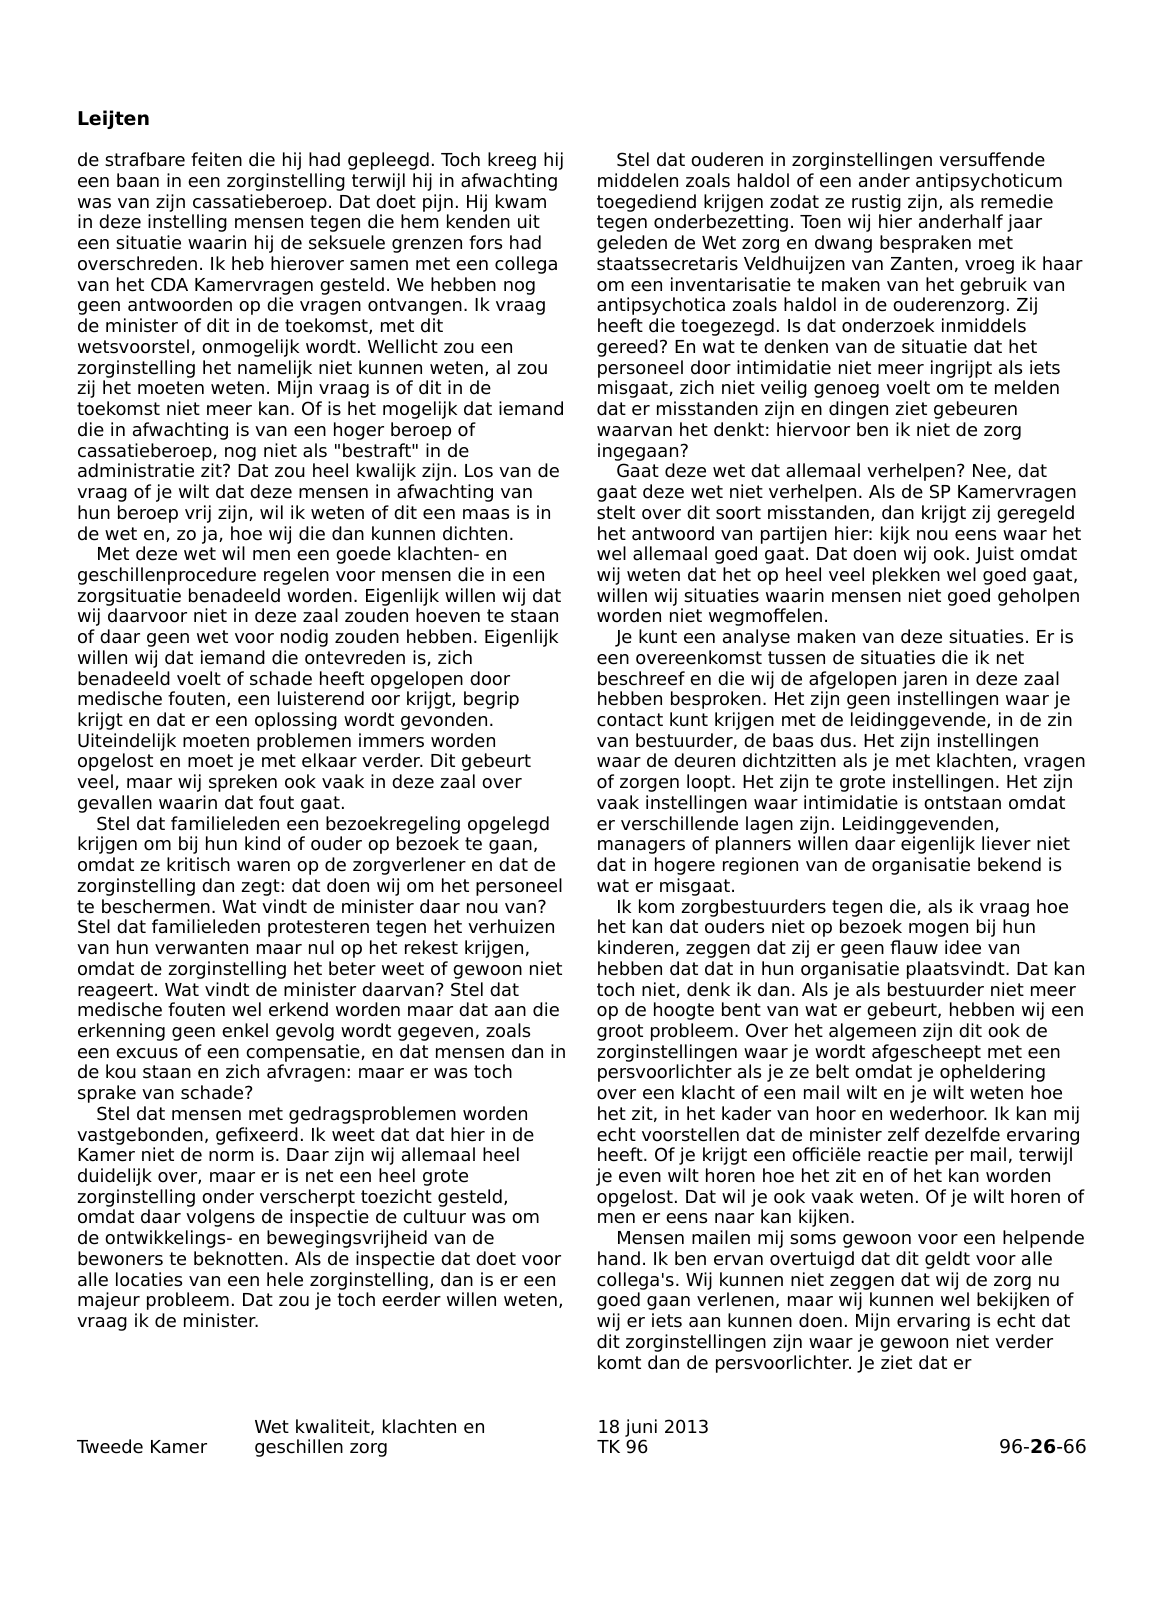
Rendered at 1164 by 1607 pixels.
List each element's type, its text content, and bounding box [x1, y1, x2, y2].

text de strafbare feiten die hij had gepleegd. Toch kreeg hij een baan in een zorginstelling terwijl hij in afwachting was van zijn cassatieberoep. Dat doet pijn. Hij kwam in deze instelling mensen tegen die hem kenden uit een situatie waarin hij de seksuele grenzen fors had overschreden. Ik heb hierover samen met een collega van het CDA Kamervragen gesteld. We hebben nog geen antwoorden op die vragen ontvangen. Ik vraag de minister of dit in de toekomst, met dit wetsvoorstel, onmogelijk wordt. Wellicht zou een zorginstelling het namelijk niet kunnen weten, al zou zij het moeten weten. Mijn vraag is of dit in de toekomst niet meer kan. Of is het mogelijk dat iemand die in afwachting is van een hoger beroep of cassatieberoep, nog niet als "bestraft" in de administratie zit? Dat zou heel kwalijk zijn. Los van de vraag of je wilt dat deze mensen in afwachting van hun beroep vrij zijn, wil ik weten of dit een maas is in de wet en, zo ja, hoe wij die dan kunnen dichten. [77, 150, 567, 544]
text Stel dat ouderen in zorginstellingen versuffende middelen zoals haldol of een ander antipsychoticum toegediend krijgen zodat ze rustig zijn, als remedie tegen onderbezetting. Toen wij hier anderhalf jaar geleden de Wet zorg en dwang bespraken met staatssecretaris Veldhuijzen van Zanten, vroeg ik haar om een inventarisatie te maken van het gebruik van antipsychotica zoals haldol in de ouderenzorg. Zij heeft die toegezegd. Is dat onderzoek inmiddels gereed? En wat te denken van de situatie dat het personeel door intimidatie niet meer ingrijpt als iets misgaat, zich niet veilig genoeg voelt om te melden dat er misstanden zijn en dingen ziet gebeuren waarvan het denkt: hiervoor ben ik niet de zorg ingegaan? [596, 150, 1087, 461]
text Stel dat familieleden een bezoekregeling opgelegd krijgen om bij hun kind of ouder op bezoek te gaan, omdat ze kritisch waren op de zorgverlener en dat de zorginstelling dan zegt: dat doen wij om het personeel te beschermen. Wat vindt de minister daar nou van? Stel dat familieleden protesteren tegen het verhuizen van hun verwanten maar nul op het rekest krijgen, omdat de zorginstelling het beter weet of gewoon niet reageert. Wat vindt de minister daarvan? Stel dat medische fouten wel erkend worden maar dat aan die erkenning geen enkel gevolg wordt gegeven, zoals een excuus of een compensatie, en dat mensen dan in de kou staan en zich afvragen: maar er was toch sprake van schade? [77, 813, 567, 1104]
text Ik kom zorgbestuurders tegen die, als ik vraag hoe het kan dat ouders niet op bezoek mogen bij hun kinderen, zeggen dat zij er geen flauw idee van hebben dat dat in hun organisatie plaatsvindt. Dat kan toch niet, denk ik dan. Als je als bestuurder niet meer op de hoogte bent van wat er gebeurt, hebben wij een groot probleem. Over het algemeen zijn dit ook de zorginstellingen waar je wordt afgescheept met een persvoorlichter als je ze belt omdat je opheldering over een klacht of een mail wilt en je wilt weten hoe het zit, in het kader van hoor en wederhoor. Ik kan mij echt voorstellen dat de minister zelf dezelfde ervaring heeft. Of je krijgt een officiële reactie per mail, terwijl je even wilt horen hoe het zit en of het kan worden opgelost. Dat wil je ook vaak weten. Of je wilt horen of men er eens naar kan kijken. [596, 896, 1087, 1228]
text Met deze wet wil men een goede klachten- en geschillenprocedure regelen voor mensen die in een zorgsituatie benadeeld worden. Eigenlijk willen wij dat wij daarvoor niet in deze zaal zouden hoeven te staan of daar geen wet voor nodig zouden hebben. Eigenlijk willen wij dat iemand die ontevreden is, zich benadeeld voelt of schade heeft opgelopen door medische fouten, een luisterend oor krijgt, begrip krijgt en dat er een oplossing wordt gevonden. Uiteindelijk moeten problemen immers worden opgelost en moet je met elkaar verder. Dit gebeurt veel, maar wij spreken ook vaak in deze zaal over gevallen waarin dat fout gaat. [77, 544, 567, 813]
text Je kunt een analyse maken van deze situaties. Er is een overeenkomst tussen de situaties die ik net beschreef en die wij de afgelopen jaren in deze zaal hebben besproken. Het zijn geen instellingen waar je contact kunt krijgen met de leidinggevende, in de zin van bestuurder, de baas dus. Het zijn instellingen waar de deuren dichtzitten als je met klachten, vragen of zorgen loopt. Het zijn te grote instellingen. Het zijn vaak instellingen waar intimidatie is ontstaan omdat er verschillende lagen zijn. Leidinggevenden, managers of planners willen daar eigenlijk liever niet dat in hogere regionen van de organisatie bekend is wat er misgaat. [596, 627, 1087, 896]
text Gaat deze wet dat allemaal verhelpen? Nee, dat gaat deze wet niet verhelpen. Als de SP Kamervragen stelt over dit soort misstanden, dan krijgt zij geregeld het antwoord van partijen hier: kijk nou eens waar het wel allemaal goed gaat. Dat doen wij ook. Juist omdat wij weten dat het op heel veel plekken wel goed gaat, willen wij situaties waarin mensen niet goed geholpen worden niet wegmoffelen. [596, 461, 1087, 627]
text Stel dat mensen met gedragsproblemen worden vastgebonden, gefixeerd. Ik weet dat dat hier in de Kamer niet de norm is. Daar zijn wij allemaal heel duidelijk over, maar er is net een heel grote zorginstelling onder verscherpt toezicht gesteld, omdat daar volgens de inspectie de cultuur was om de ontwikkelings- en bewegingsvrijheid van de bewoners te beknotten. Als de inspectie dat doet voor alle locaties van een hele zorginstelling, dan is er een majeur probleem. Dat zou je toch eerder willen weten, vraag ik de minister. [77, 1104, 567, 1332]
text Mensen mailen mij soms gewoon voor een helpende hand. Ik ben ervan overtuigd dat dit geldt voor alle collega's. Wij kunnen niet zeggen dat wij de zorg nu goed gaan verlenen, maar wij kunnen wel bekijken of wij er iets aan kunnen doen. Mijn ervaring is echt dat dit zorginstellingen zijn waar je gewoon niet verder komt dan de persvoorlichter. Je ziet dat er [596, 1228, 1087, 1373]
